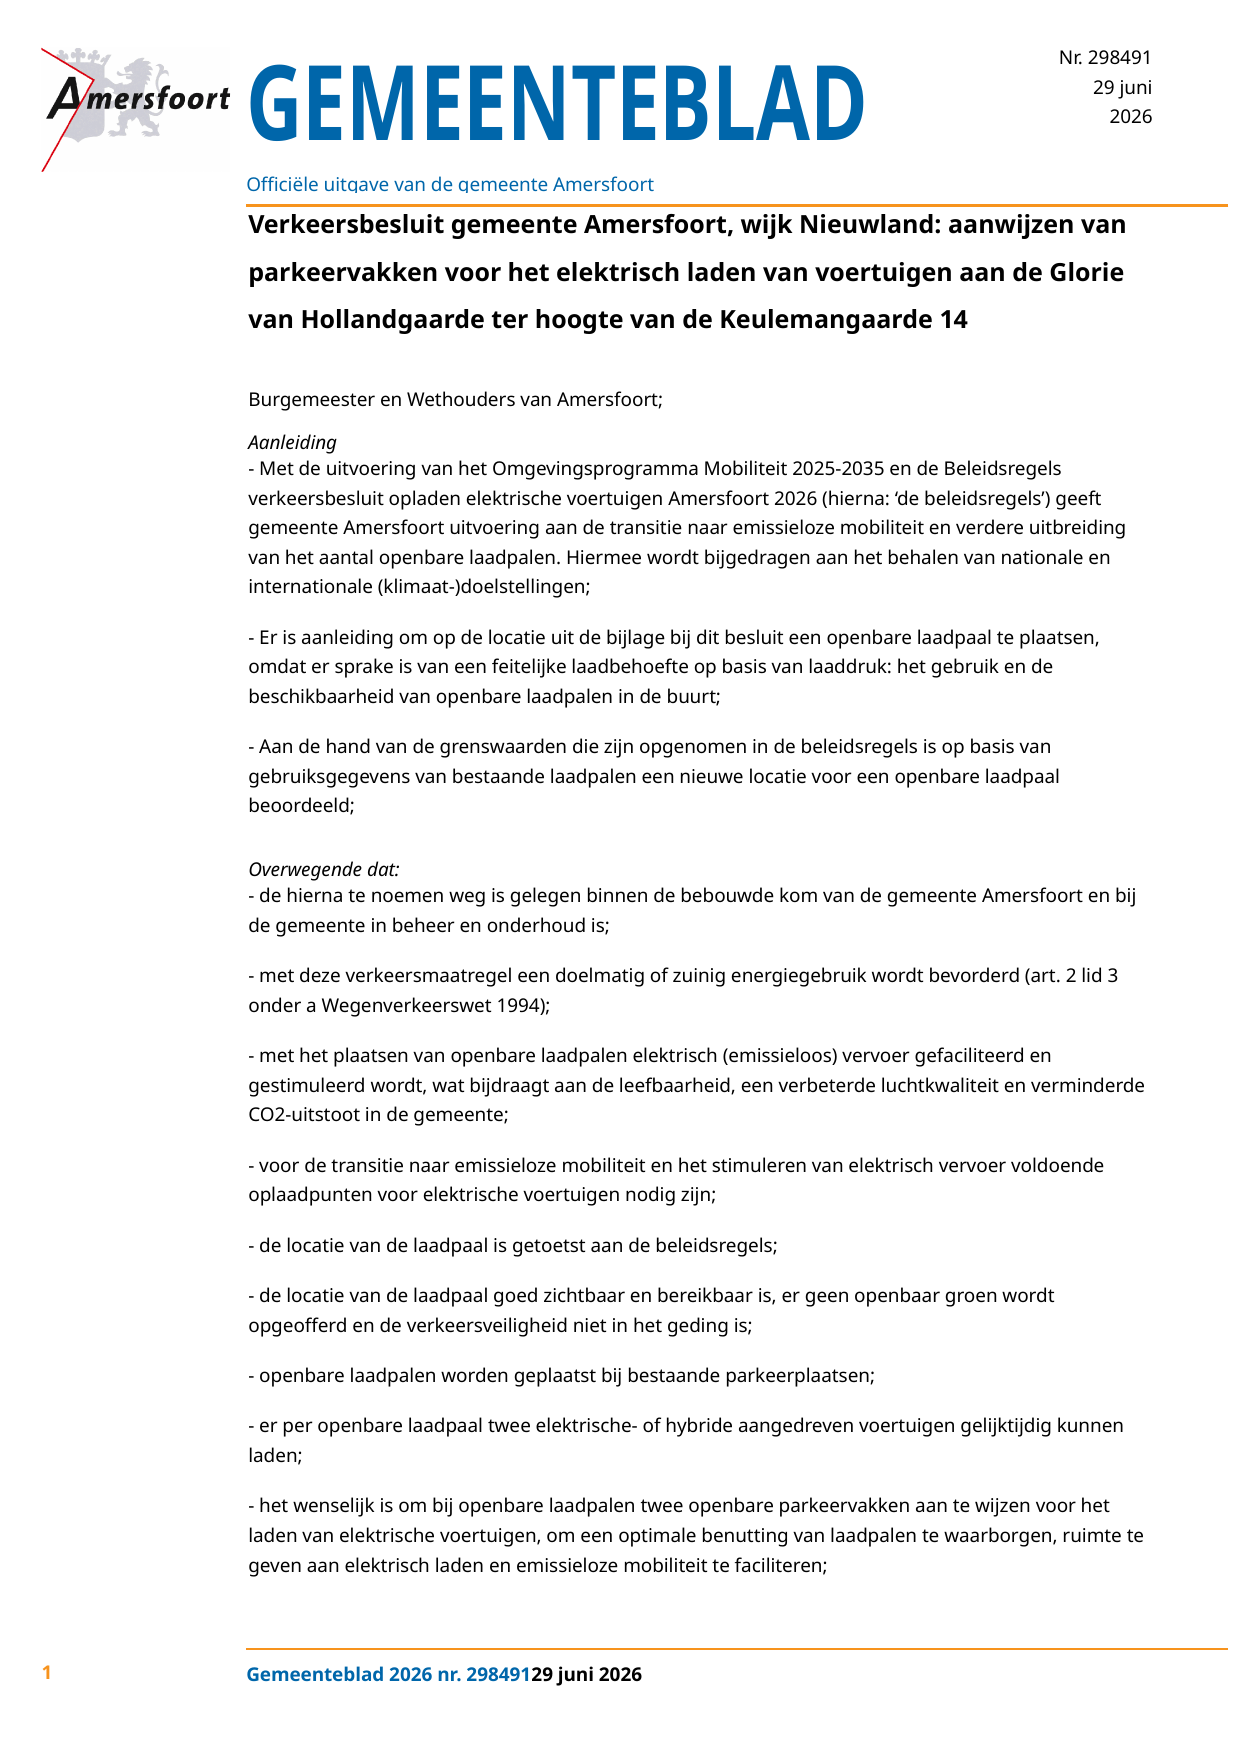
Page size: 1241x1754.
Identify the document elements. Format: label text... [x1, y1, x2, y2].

text - het wenselijk is om bij openbare laadpalen twee openbare parkeervakken aan te wijzen voor het laden van elektrische voertuigen, om een optimale benutting van laadpalen te waarborgen, ruimte te geven aan elektrisch laden en emissieloze mobiliteit te faciliteren; [248, 1493, 1152, 1578]
text - de locatie van de laadpaal goed zichtbaar en bereikbaar is, er geen openbaar groen wordt opgeofferd en de verkeersveiligheid niet in het geding is; [248, 1282, 1152, 1338]
text Aanleiding [248, 429, 1152, 455]
text - er per openbare laadpaal twee elektrische- of hybride aangedreven voertuigen gelijktijdig kunnen laden; [248, 1413, 1152, 1468]
text Overwegende dat: [248, 857, 1152, 882]
text Verkeersbesluit gemeente Amersfoort, wijk Nieuwland: aanwijzen van parkeervakken voor het elektrisch laden van voertuigen aan de Glorie van Hollandgaarde ter hoogte van de Keulemangaarde 14 [248, 207, 1152, 336]
text - Met de uitvoering van het Omgevingsprogramma Mobiliteit 2025-2035 en de Beleidsregels verkeersbesluit opladen elektrische voertuigen Amersfoort 2026 (hierna: ‘de beleidsregels’) geeft gemeente Amersfoort uitvoering aan de transitie naar emissieloze mobiliteit en verdere uitbreiding van het aantal openbare laadpalen. Hiermee wordt bijgedragen aan het behalen van nationale en internationale (klimaat-)doelstellingen; [248, 455, 1152, 599]
text - voor de transitie naar emissieloze mobiliteit en het stimuleren van elektrisch vervoer voldoende oplaadpunten voor elektrische voertuigen nodig zijn; [248, 1152, 1152, 1207]
picture [41, 47, 231, 172]
text - Aan de hand van de grenswaarden die zijn opgenomen in de beleidsregels is op basis van gebruiksgegevens van bestaande laadpalen een nieuwe locatie voor een openbare laadpaal beoordeeld; [248, 733, 1152, 818]
text - met het plaatsen van openbare laadpalen elektrisch (emissieloos) vervoer gefaciliteerd en gestimuleerd wordt, wat bijdraagt aan de leefbaarheid, een verbeterde luchtkwaliteit en verminderde CO2-uitstoot in de gemeente; [248, 1042, 1152, 1127]
text - de locatie van de laadpaal is getoetst aan de beleidsregels; [248, 1232, 1152, 1258]
text Burgemeester en Wethouders van Amersfoort; [248, 386, 1152, 412]
text - openbare laadpalen worden geplaatst bij bestaande parkeerplaatsen; [248, 1362, 1152, 1388]
text - Er is aanleiding om op de locatie uit de bijlage bij dit besluit een openbare laadpaal te plaatsen, omdat er sprake is van een feitelijke laadbehoefte op basis van laaddruk: het gebruik en de beschikbaarheid van openbare laadpalen in de buurt; [248, 624, 1152, 709]
text - met deze verkeersmaatregel een doelmatig of zuinig energiegebruik wordt bevorderd (art. 2 lid 3 onder a Wegenverkeerswet 1994); [248, 962, 1152, 1018]
text - de hierna te noemen weg is gelegen binnen de bebouwde kom van de gemeente Amersfoort en bij de gemeente in beheer en onderhoud is; [248, 882, 1152, 938]
